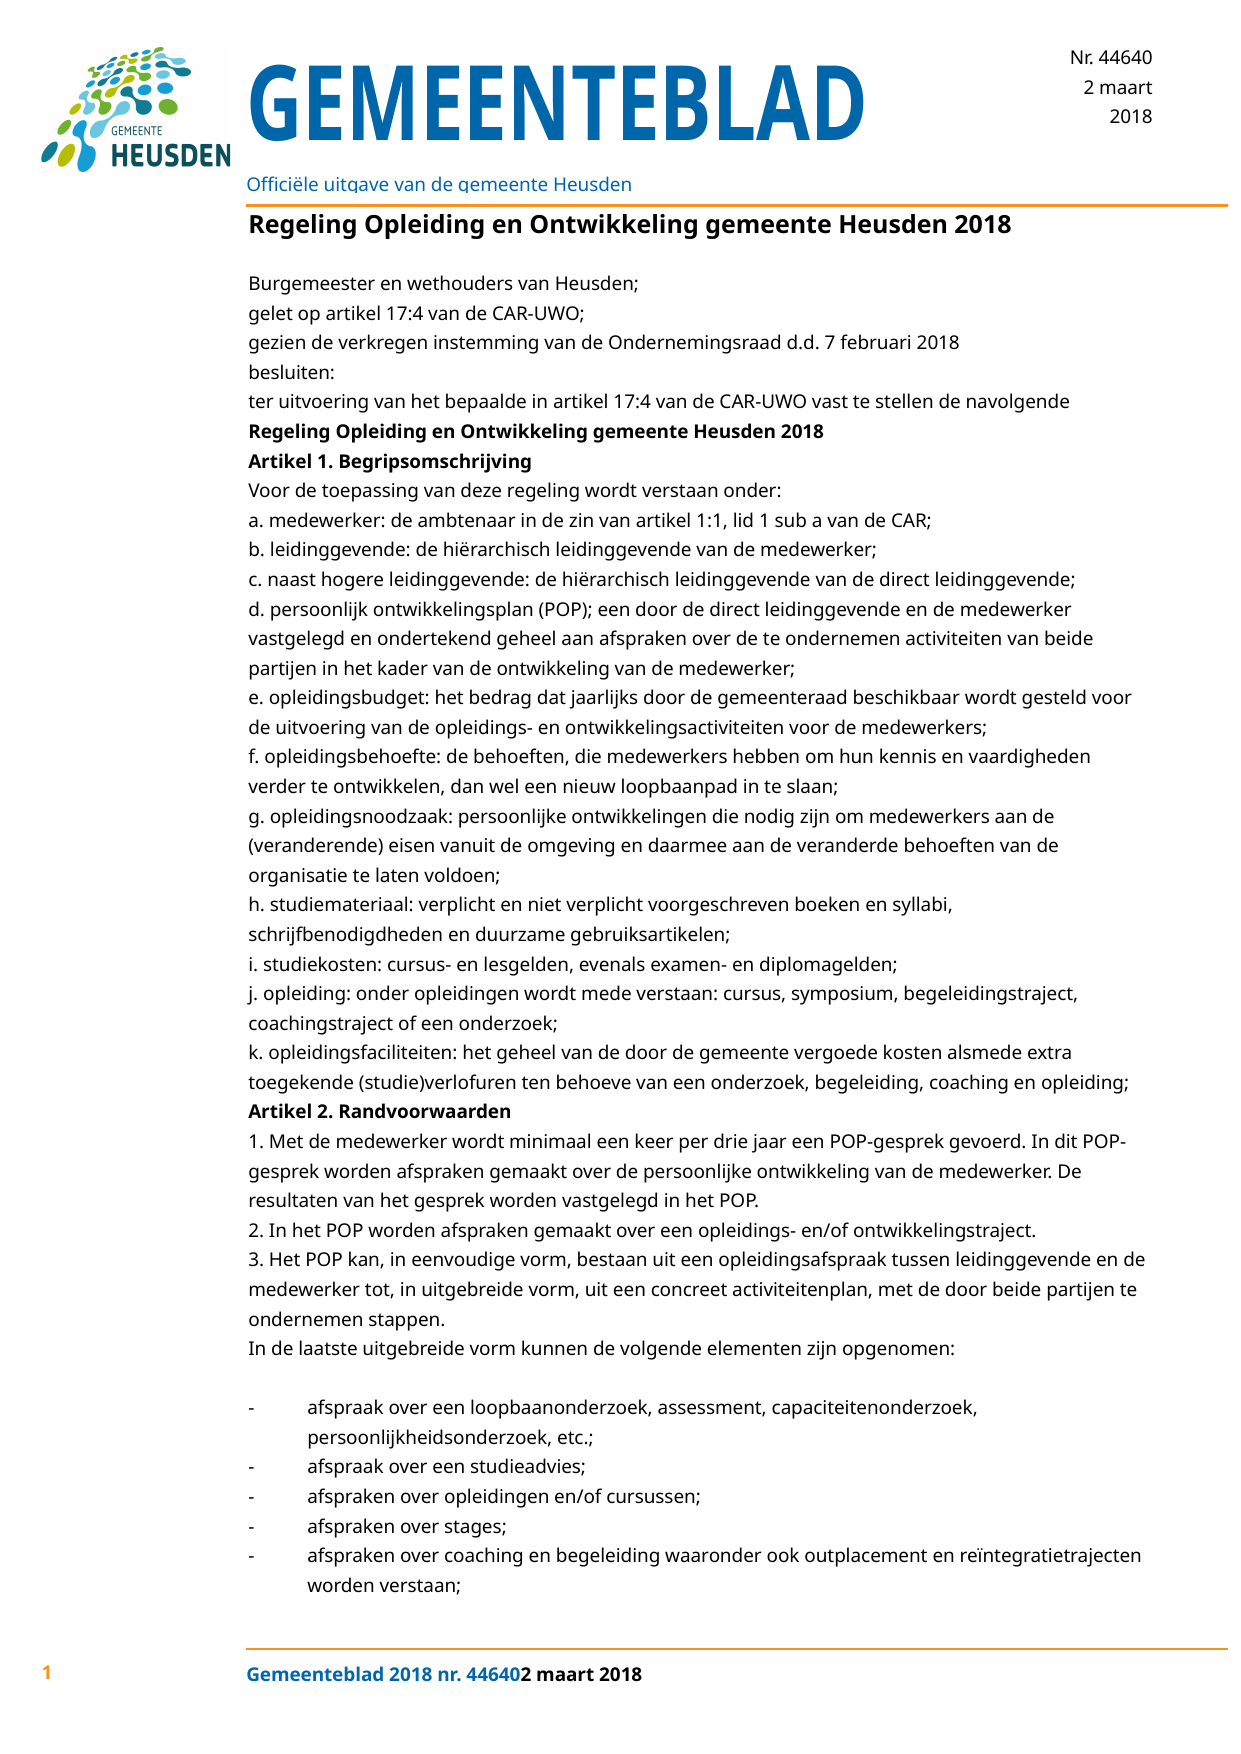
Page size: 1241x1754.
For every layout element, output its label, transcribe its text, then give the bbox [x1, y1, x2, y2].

text k. opleidingsfaciliteiten: het geheel van de door de gemeente vergoede kosten alsmede extra toegekende (studie)verlofuren ten behoeve van een onderzoek, begeleiding, coaching en opleiding; [248, 1039, 1152, 1095]
text j. opleiding: onder opleidingen wordt mede verstaan: cursus, symposium, begeleidingstraject, coachingstraject of een onderzoek; [248, 980, 1152, 1036]
list afspraken over coaching en begeleiding waaronder ook outplacement en reïntegratietrajecten worden verstaan; [248, 1542, 1152, 1598]
list afspraken over opleidingen en/of cursussen; [248, 1483, 1152, 1509]
text g. opleidingsnoodzaak: persoonlijke ontwikkelingen die nodig zijn om medewerkers aan de (veranderende) eisen vanuit de omgeving en daarmee aan de veranderde behoeften van de organisatie te laten voldoen; [248, 803, 1152, 888]
list afspraak over een loopbaanonderzoek, assessment, capaciteitenonderzoek, persoonlijkheidsonderzoek, etc.; [248, 1394, 1152, 1450]
text h. studiemateriaal: verplicht en niet verplicht voorgeschreven boeken en syllabi, schrijfbenodigdheden en duurzame gebruiksartikelen; [248, 892, 1152, 947]
picture [41, 47, 231, 172]
text a. medewerker: de ambtenaar in de zin van artikel 1:1, lid 1 sub a van de CAR; [248, 507, 1152, 533]
text e. opleidingsbudget: het bedrag dat jaarlijks door de gemeenteraad beschikbaar wordt gesteld voor de uitvoering van de opleidings- en ontwikkelingsactiviteiten voor de medewerkers; [248, 684, 1152, 740]
text c. naast hogere leidinggevende: de hiërarchisch leidinggevende van de direct leidinggevende; [248, 566, 1152, 592]
list afspraken over stages; [248, 1513, 1152, 1538]
text gelet op artikel 17:4 van de CAR-UWO; [248, 300, 1152, 326]
text Regeling Opleiding en Ontwikkeling gemeente Heusden 2018 [248, 418, 1152, 444]
text Burgemeester en wethouders van Heusden; [248, 270, 1152, 296]
list afspraak over een studieadvies; [248, 1454, 1152, 1479]
text Regeling Opleiding en Ontwikkeling gemeente Heusden 2018 [248, 207, 1152, 241]
text f. opleidingsbehoefte: de behoeften, die medewerkers hebben om hun kennis en vaardigheden verder te ontwikkelen, dan wel een nieuw loopbaanpad in te slaan; [248, 744, 1152, 799]
text b. leidinggevende: de hiërarchisch leidinggevende van de medewerker; [248, 537, 1152, 562]
text 2. In het POP worden afspraken gemaakt over een opleidings- en/of ontwikkelingstraject. [248, 1217, 1152, 1243]
text i. studiekosten: cursus- en lesgelden, evenals examen- en diplomagelden; [248, 951, 1152, 976]
text besluiten: [248, 359, 1152, 385]
text 1. Met de medewerker wordt minimaal een keer per drie jaar een POP-gesprek gevoerd. In dit POP-gesprek worden afspraken gemaakt over de persoonlijke ontwikkeling van de medewerker. De resultaten van het gesprek worden vastgelegd in het POP. [248, 1128, 1152, 1213]
text gezien de verkregen instemming van de Ondernemingsraad d.d. 7 februari 2018 [248, 329, 1152, 355]
text d. persoonlijk ontwikkelingsplan (POP); een door de direct leidinggevende en de medewerker vastgelegd en ondertekend geheel aan afspraken over de te ondernemen activiteiten van beide partijen in het kader van de ontwikkeling van de medewerker; [248, 596, 1152, 681]
text Voor de toepassing van deze regeling wordt verstaan onder: [248, 477, 1152, 503]
text Artikel 1. Begripsomschrijving [248, 448, 1152, 473]
text In de laatste uitgebreide vorm kunnen de volgende elementen zijn opgenomen: [248, 1335, 1152, 1361]
text 3. Het POP kan, in eenvoudige vorm, bestaan uit een opleidingsafspraak tussen leidinggevende en de medewerker tot, in uitgebreide vorm, uit een concreet activiteitenplan, met de door beide partijen te ondernemen stappen. [248, 1247, 1152, 1331]
text Artikel 2. Randvoorwaarden [248, 1099, 1152, 1124]
text ter uitvoering van het bepaalde in artikel 17:4 van de CAR-UWO vast te stellen de navolgende [248, 389, 1152, 414]
